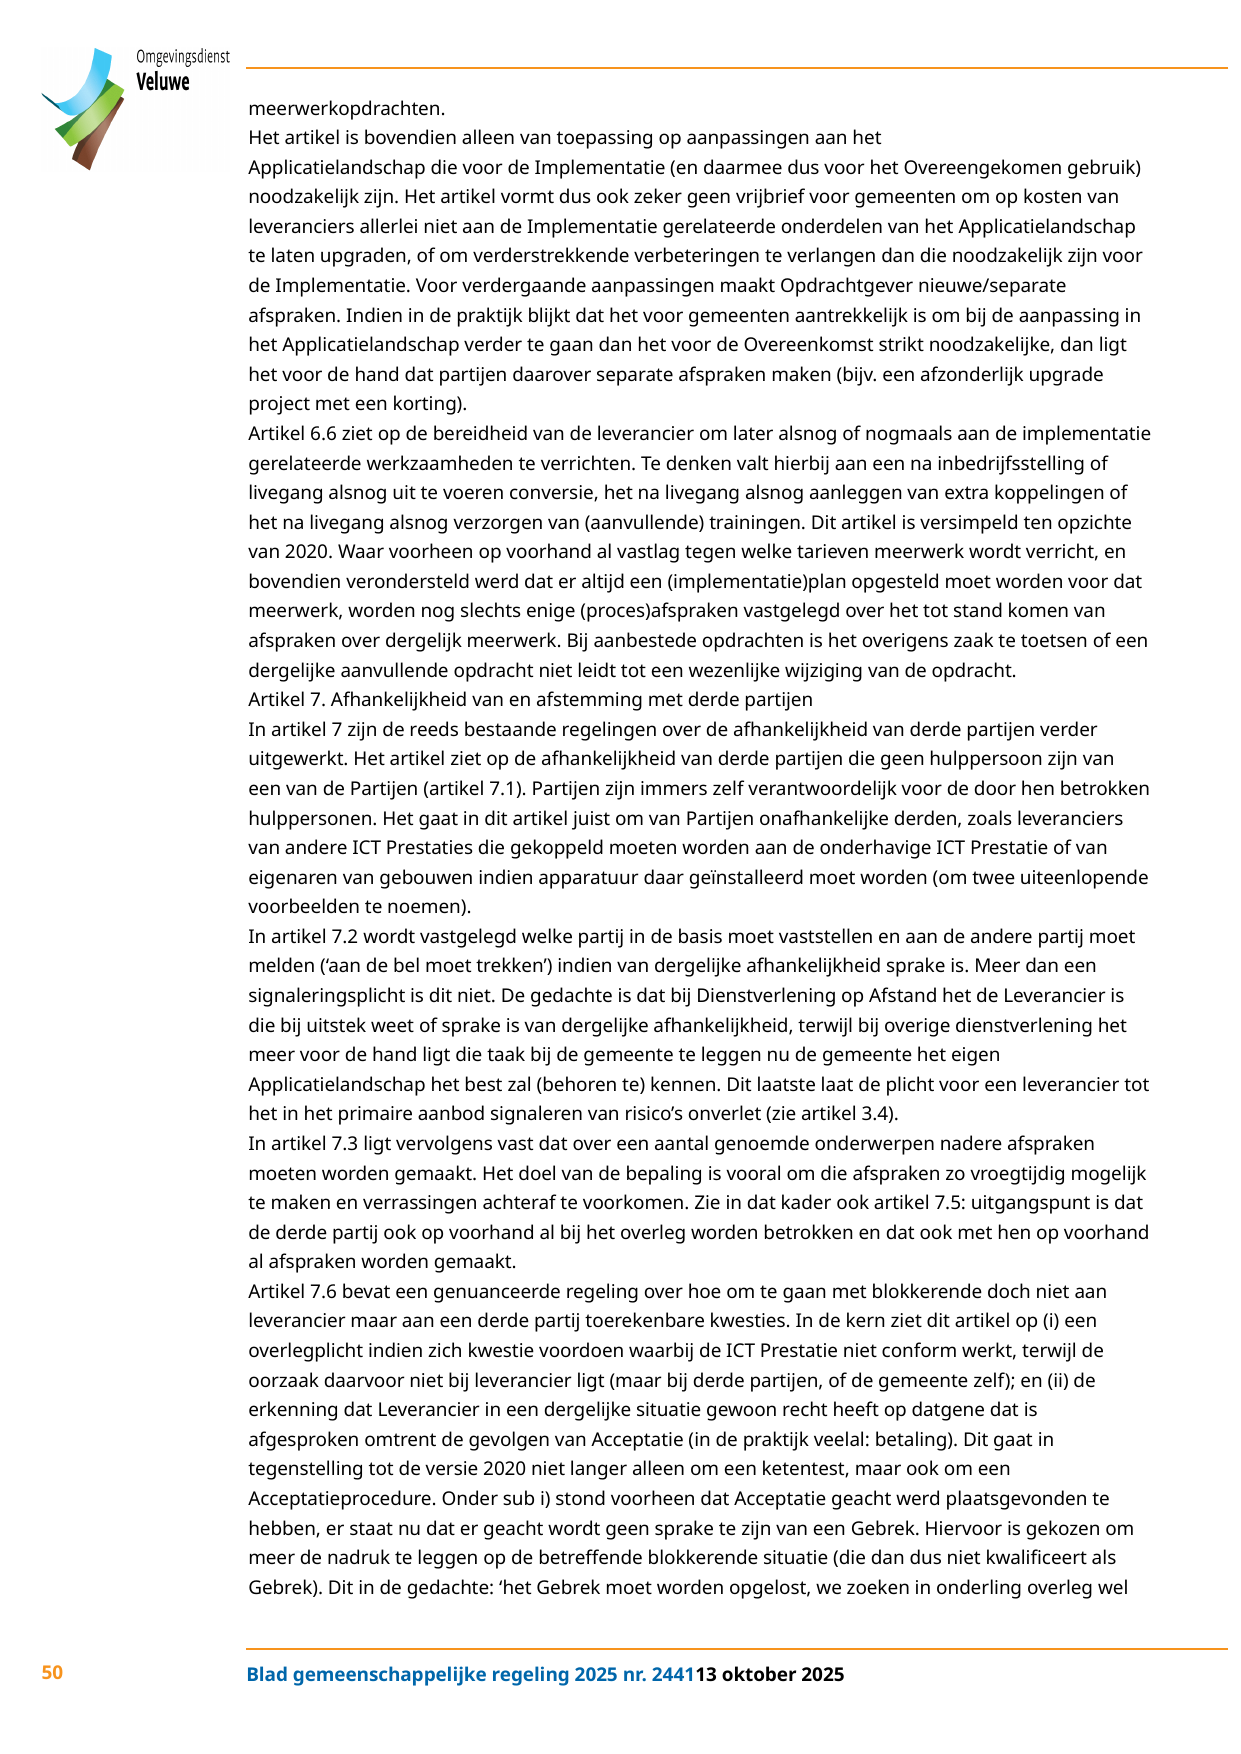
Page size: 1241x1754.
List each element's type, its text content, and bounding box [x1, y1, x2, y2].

text Artikel 7. Afhankelijkheid van en afstemming met derde partijen [248, 686, 1152, 712]
text In artikel 7 zijn de reeds bestaande regelingen over de afhankelijkheid van derde partijen verder uitgewerkt. Het artikel ziet op de afhankelijkheid van derde partijen die geen hulppersoon zijn van een van de Partijen (artikel 7.1). Partijen zijn immers zelf verantwoordelijk voor de door hen betrokken hulppersonen. Het gaat in dit artikel juist om van Partijen onafhankelijke derden, zoals leveranciers van andere ICT Prestaties die gekoppeld moeten worden aan de onderhavige ICT Prestatie of van eigenaren van gebouwen indien apparatuur daar geïnstalleerd moet worden (om twee uiteenlopende voorbeelden te noemen). [248, 716, 1152, 919]
picture [41, 47, 231, 172]
text meerwerkopdrachten. [248, 95, 1152, 121]
text In artikel 7.3 ligt vervolgens vast dat over een aantal genoemde onderwerpen nadere afspraken moeten worden gemaakt. Het doel van de bepaling is vooral om die afspraken zo vroegtijdig mogelijk te maken en verrassingen achteraf te voorkomen. Zie in dat kader ook artikel 7.5: uitgangspunt is dat de derde partij ook op voorhand al bij het overleg worden betrokken en dat ook met hen op voorhand al afspraken worden gemaakt. [248, 1130, 1152, 1274]
text Applicatielandschap die voor de Implementatie (en daarmee dus voor het Overeengekomen gebruik) noodzakelijk zijn. Het artikel vormt dus ook zeker geen vrijbrief voor gemeenten om op kosten van leveranciers allerlei niet aan de Implementatie gerelateerde onderdelen van het Applicatielandschap te laten upgraden, of om verderstrekkende verbeteringen te verlangen dan die noodzakelijk zijn voor de Implementatie. Voor verdergaande aanpassingen maakt Opdrachtgever nieuwe/separate afspraken. Indien in de praktijk blijkt dat het voor gemeenten aantrekkelijk is om bij de aanpassing in het Applicatielandschap verder te gaan dan het voor de Overeenkomst strikt noodzakelijke, dan ligt het voor de hand dat partijen daarover separate afspraken maken (bijv. een afzonderlijk upgrade project met een korting). [248, 154, 1152, 416]
text Artikel 6.6 ziet op de bereidheid van de leverancier om later alsnog of nogmaals aan de implementatie gerelateerde werkzaamheden te verrichten. Te denken valt hierbij aan een na inbedrijfsstelling of livegang alsnog uit te voeren conversie, het na livegang alsnog aanleggen van extra koppelingen of het na livegang alsnog verzorgen van (aanvullende) trainingen. Dit artikel is versimpeld ten opzichte van 2020. Waar voorheen op voorhand al vastlag tegen welke tarieven meerwerk wordt verricht, en bovendien verondersteld werd dat er altijd een (implementatie)plan opgesteld moet worden voor dat meerwerk, worden nog slechts enige (proces)afspraken vastgelegd over het tot stand komen van afspraken over dergelijk meerwerk. Bij aanbestede opdrachten is het overigens zaak te toetsen of een dergelijke aanvullende opdracht niet leidt tot een wezenlijke wijziging van de opdracht. [248, 420, 1152, 683]
text Het artikel is bovendien alleen van toepassing op aanpassingen aan het [248, 124, 1152, 150]
text In artikel 7.2 wordt vastgelegd welke partij in de basis moet vaststellen en aan de andere partij moet melden (‘aan de bel moet trekken’) indien van dergelijke afhankelijkheid sprake is. Meer dan een signaleringsplicht is dit niet. De gedachte is dat bij Dienstverlening op Afstand het de Leverancier is die bij uitstek weet of sprake is van dergelijke afhankelijkheid, terwijl bij overige dienstverlening het meer voor de hand ligt die taak bij de gemeente te leggen nu de gemeente het eigen Applicatielandschap het best zal (behoren te) kennen. Dit laatste laat de plicht voor een leverancier tot het in het primaire aanbod signaleren van risico’s onverlet (zie artikel 3.4). [248, 923, 1152, 1126]
text Artikel 7.6 bevat een genuanceerde regeling over hoe om te gaan met blokkerende doch niet aan leverancier maar aan een derde partij toerekenbare kwesties. In de kern ziet dit artikel op (i) een overlegplicht indien zich kwestie voordoen waarbij de ICT Prestatie niet conform werkt, terwijl de oorzaak daarvoor niet bij leverancier ligt (maar bij derde partijen, of de gemeente zelf); en (ii) de erkenning dat Leverancier in een dergelijke situatie gewoon recht heeft op datgene dat is afgesproken omtrent de gevolgen van Acceptatie (in de praktijk veelal: betaling). Dit gaat in tegenstelling tot de versie 2020 niet langer alleen om een ketentest, maar ook om een Acceptatieprocedure. Onder sub i) stond voorheen dat Acceptatie geacht werd plaatsgevonden te hebben, er staat nu dat er geacht wordt geen sprake te zijn van een Gebrek. Hiervoor is gekozen om meer de nadruk te leggen op de betreffende blokkerende situatie (die dan dus niet kwalificeert als Gebrek). Dit in de gedachte: ‘het Gebrek moet worden opgelost, we zoeken in onderling overleg wel [248, 1278, 1152, 1600]
